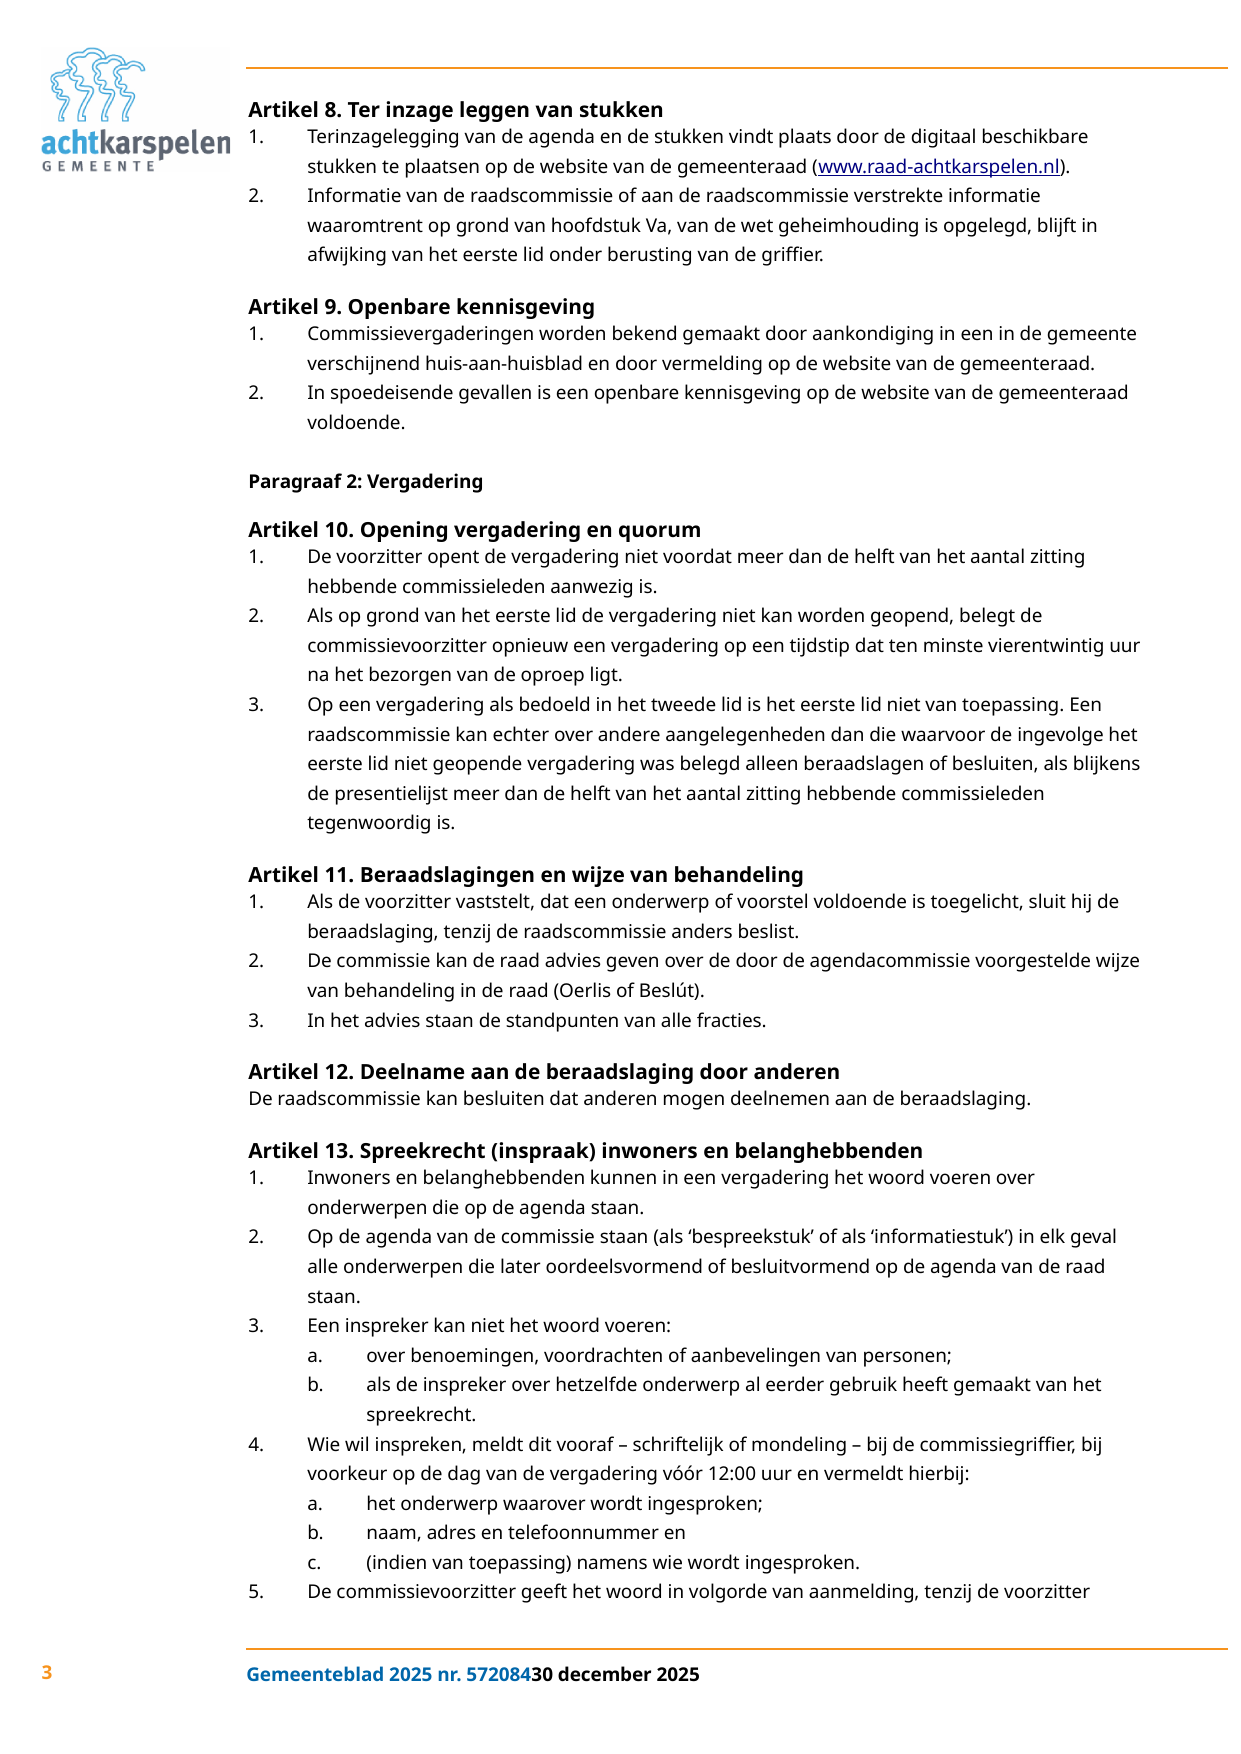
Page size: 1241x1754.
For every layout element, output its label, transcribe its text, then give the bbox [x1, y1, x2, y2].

list De voorzitter opent de vergadering niet voordat meer dan de helft van het aantal zitting hebbende commissieleden aanwezig is. [248, 543, 1152, 599]
picture [41, 47, 231, 172]
list Op de agenda van de commissie staan (als ‘bespreekstuk’ of als ‘informatiestuk’) in elk geval alle onderwerpen die later oordeelsvormend of besluitvormend op de agenda van de raad staan. [248, 1224, 1152, 1308]
list over benoemingen, voordrachten of aanbevelingen van personen; [307, 1342, 1152, 1368]
text Artikel 9. Openbare kennisgeving [248, 292, 1152, 320]
text Artikel 10. Opening vergadering en quorum [248, 515, 1152, 543]
list De commissievoorzitter geeft het woord in volgorde van aanmelding, tenzij de voorzitter [248, 1579, 1152, 1604]
list Wie wil inspreken, meldt dit vooraf – schriftelijk of mondeling – bij de commissiegriffier, bij voorkeur op de dag van de vergadering vóór 12:00 uur en vermeldt hierbij: [248, 1431, 1152, 1486]
list Terinzagelegging van de agenda en de stukken vindt plaats door de digitaal beschikbare stukken te plaatsen op de website van de gemeenteraad (www.raad-achtkarspelen.nl). [248, 123, 1152, 178]
text Paragraaf 2: Vergadering [248, 468, 1152, 494]
list Commissievergaderingen worden bekend gemaakt door aankondiging in een in de gemeente verschijnend huis-aan-huisblad en door vermelding op de website van de gemeenteraad. [248, 320, 1152, 376]
list Informatie van de raadscommissie of aan de raadscommissie verstrekte informatie waaromtrent op grond van hoofdstuk Va, van de wet geheimhouding is opgelegd, blijft in afwijking van het eerste lid onder berusting van de griffier. [248, 182, 1152, 267]
text Artikel 8. Ter inzage leggen van stukken [248, 95, 1152, 123]
list In spoedeisende gevallen is een openbare kennisgeving op de website van de gemeenteraad voldoende. [248, 379, 1152, 435]
list naam, adres en telefoonnummer en [307, 1519, 1152, 1545]
list het onderwerp waarover wordt ingesproken; [307, 1490, 1152, 1516]
list Op een vergadering als bedoeld in het tweede lid is het eerste lid niet van toepassing. Een raadscommissie kan echter over andere aangelegenheden dan die waarvoor de ingevolge het eerste lid niet geopende vergadering was belegd alleen beraadslagen of besluiten, als blijkens de presentielijst meer dan de helft van het aantal zitting hebbende commissieleden tegenwoordig is. [248, 691, 1152, 835]
list Een inspreker kan niet het woord voeren: [248, 1312, 1152, 1338]
list Als de voorzitter vaststelt, dat een onderwerp of voorstel voldoende is toegelicht, sluit hij de beraadslaging, tenzij de raadscommissie anders beslist. [248, 888, 1152, 944]
text De raadscommissie kan besluiten dat anderen mogen deelnemen aan de beraadslaging. [248, 1086, 1152, 1111]
text Artikel 13. Spreekrecht (inspraak) inwoners en belanghebbenden [248, 1136, 1152, 1164]
list Inwoners en belanghebbenden kunnen in een vergadering het woord voeren over onderwerpen die op de agenda staan. [248, 1164, 1152, 1220]
list (indien van toepassing) namens wie wordt ingesproken. [307, 1549, 1152, 1575]
text Artikel 11. Beraadslagingen en wijze van behandeling [248, 860, 1152, 888]
list als de inspreker over hetzelfde onderwerp al eerder gebruik heeft gemaakt van het spreekrecht. [307, 1372, 1152, 1427]
list De commissie kan de raad advies geven over de door de agendacommissie voorgestelde wijze van behandeling in de raad (Oerlis of Beslút). [248, 948, 1152, 1003]
text Artikel 12. Deelname aan de beraadslaging door anderen [248, 1057, 1152, 1086]
list Als op grond van het eerste lid de vergadering niet kan worden geopend, belegt de commissievoorzitter opnieuw een vergadering op een tijdstip dat ten minste vierentwintig uur na het bezorgen van de oproep ligt. [248, 602, 1152, 687]
list In het advies staan de standpunten van alle fracties. [248, 1007, 1152, 1032]
